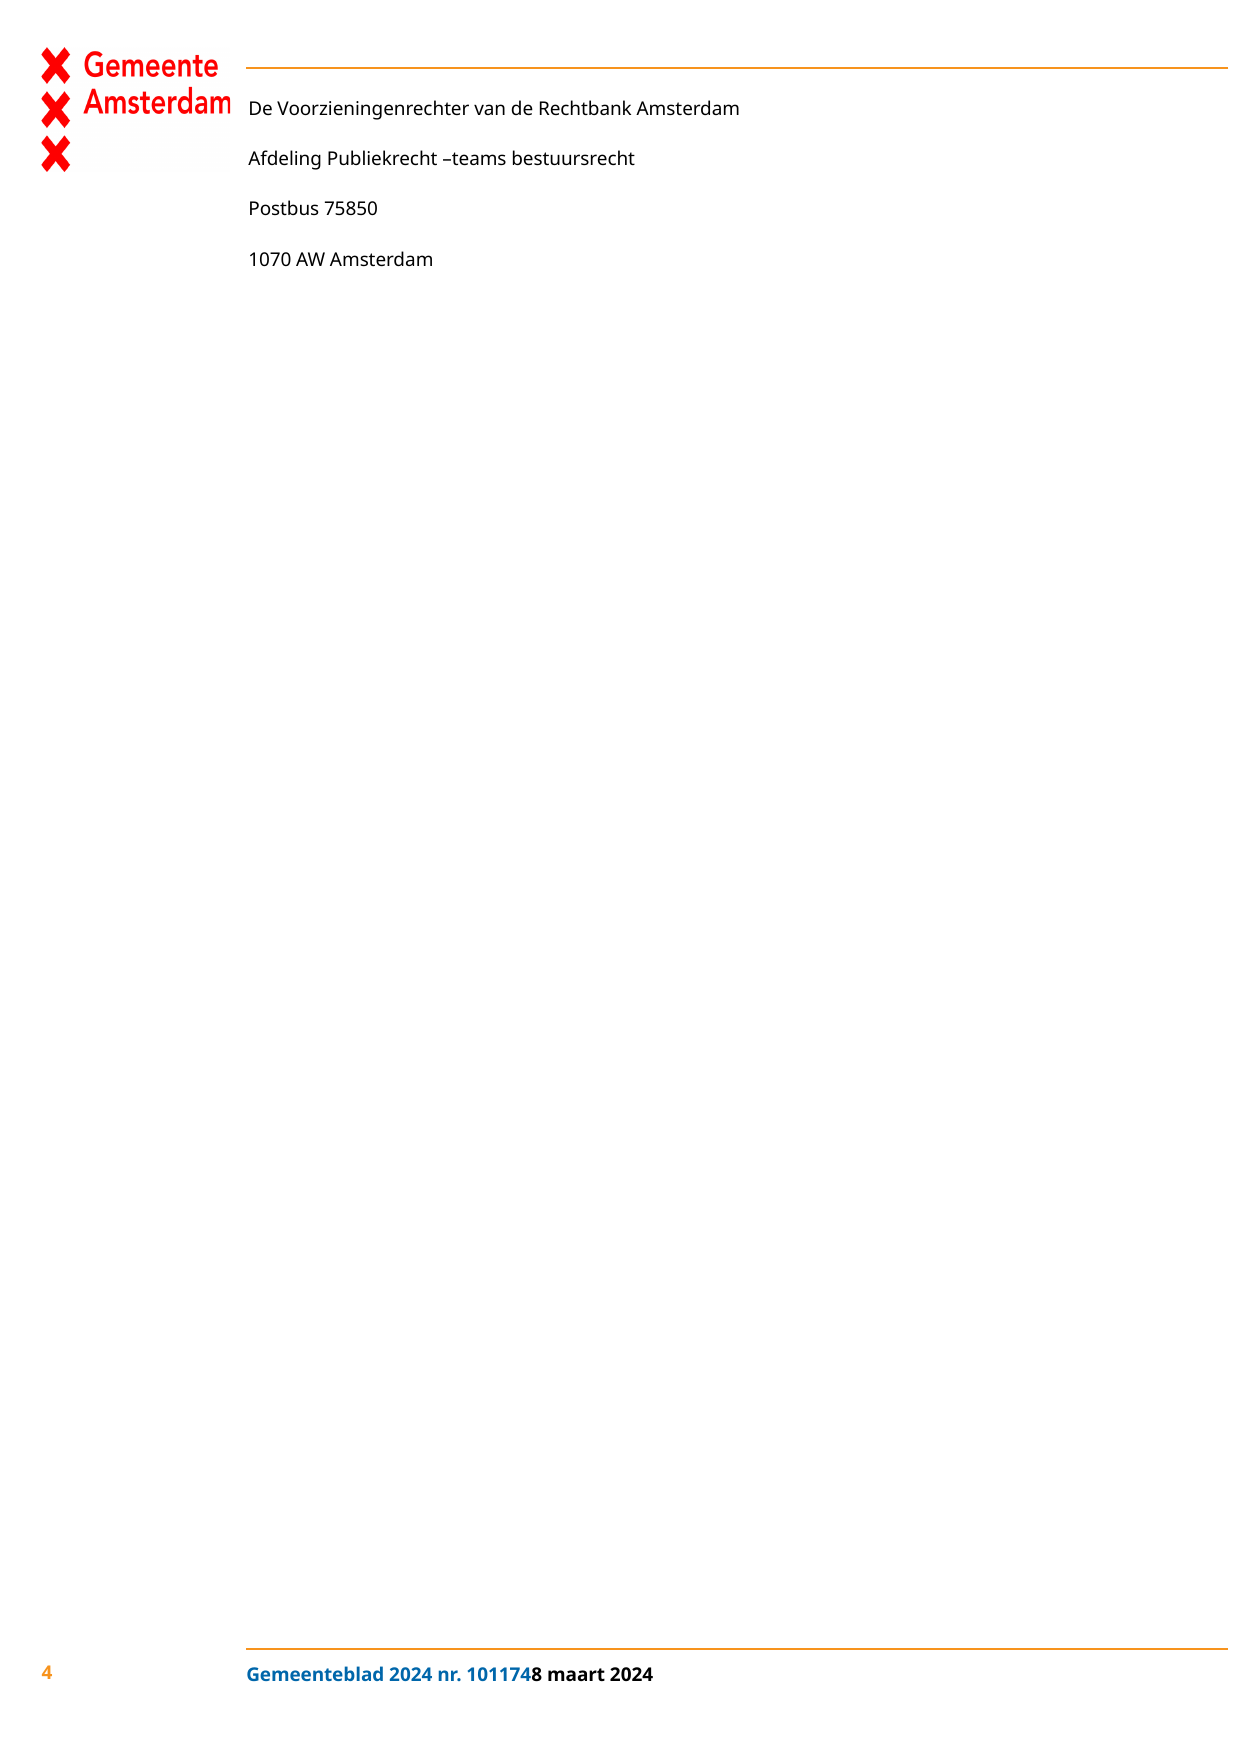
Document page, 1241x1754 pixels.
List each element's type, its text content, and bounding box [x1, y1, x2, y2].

text Postbus 75850 [248, 196, 1152, 221]
picture [41, 47, 231, 172]
text De Voorzieningenrechter van de Rechtbank Amsterdam [248, 95, 1152, 121]
text Afdeling Publiekrecht –teams bestuursrecht [248, 145, 1152, 171]
text 1070 AW Amsterdam [248, 246, 1152, 272]
